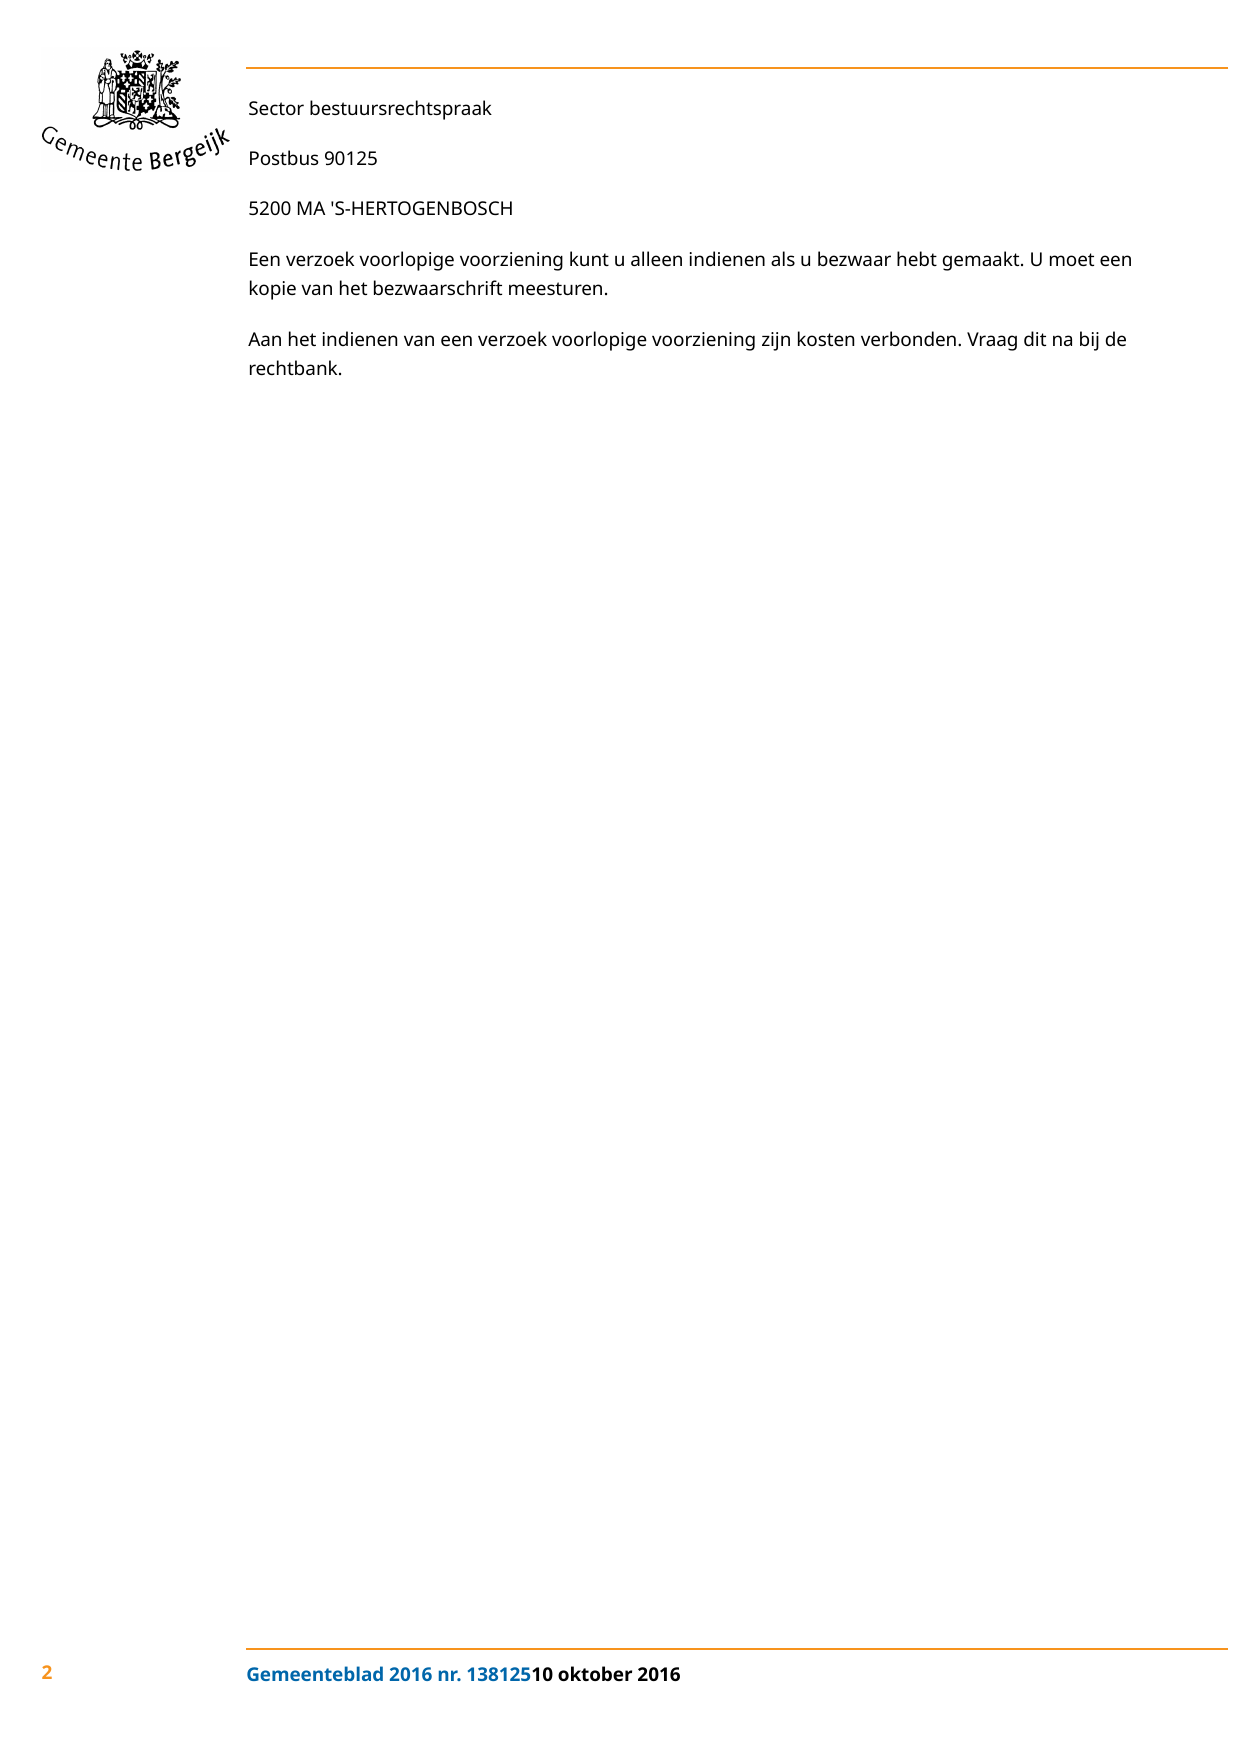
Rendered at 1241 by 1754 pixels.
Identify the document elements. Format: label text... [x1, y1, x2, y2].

text Sector bestuursrechtspraak [248, 95, 1152, 121]
text Een verzoek voorlopige voorziening kunt u alleen indienen als u bezwaar hebt gemaakt. U moet een kopie van het bezwaarschrift meesturen. [248, 246, 1152, 301]
text Postbus 90125 [248, 145, 1152, 171]
picture [41, 47, 231, 172]
text 5200 MA 'S-HERTOGENBOSCH [248, 196, 1152, 221]
text Aan het indienen van een verzoek voorlopige voorziening zijn kosten verbonden. Vraag dit na bij de rechtbank. [248, 326, 1152, 381]
